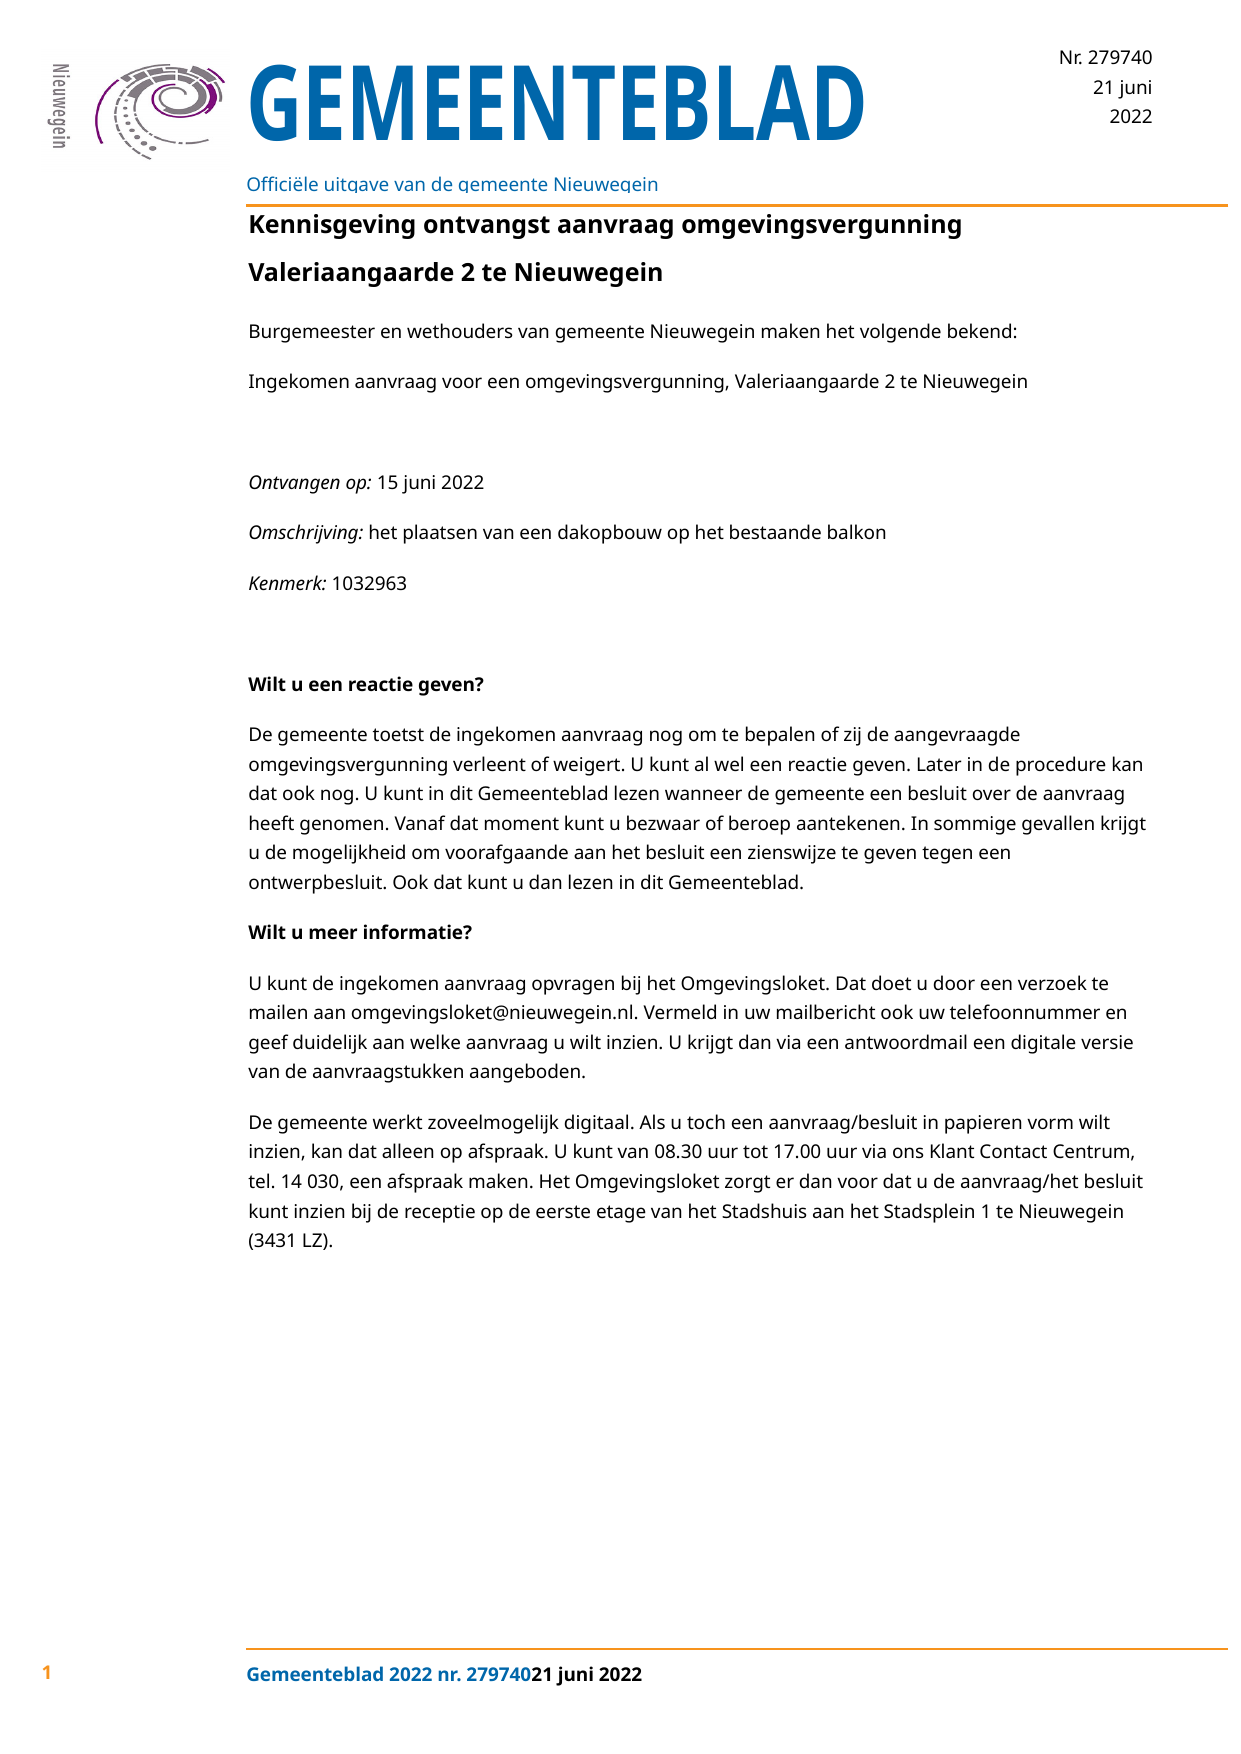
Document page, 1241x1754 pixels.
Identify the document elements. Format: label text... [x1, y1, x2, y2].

text Wilt u meer informatie? [248, 919, 1152, 945]
picture [41, 47, 231, 172]
text Wilt u een reactie geven? [248, 671, 1152, 697]
text De gemeente werkt zoveelmogelijk digitaal. Als u toch een aanvraag/besluit in papieren vorm wilt inzien, kan dat alleen op afspraak. U kunt van 08.30 uur tot 17.00 uur via ons Klant Contact Centrum, tel. 14 030, een afspraak maken. Het Omgevingsloket zorgt er dan voor dat u de aanvraag/het besluit kunt inzien bij de receptie op de eerste etage van het Stadshuis aan het Stadsplein 1 te Nieuwegein (3431 LZ). [248, 1109, 1152, 1253]
text Kenmerk: 1032963 [248, 570, 1152, 596]
text Omschrijving: het plaatsen van een dakopbouw op het bestaande balkon [248, 519, 1152, 545]
text Ontvangen op: 15 juni 2022 [248, 469, 1152, 495]
text Burgemeester en wethouders van gemeente Nieuwegein maken het volgende bekend: [248, 318, 1152, 344]
text De gemeente toetst de ingekomen aanvraag nog om te bepalen of zij de aangevraagde omgevingsvergunning verleent of weigert. U kunt al wel een reactie geven. Later in de procedure kan dat ook nog. U kunt in dit Gemeenteblad lezen wanneer de gemeente een besluit over de aanvraag heeft genomen. Vanaf dat moment kunt u bezwaar of beroep aantekenen. In sommige gevallen krijgt u de mogelijkheid om voorafgaande aan het besluit een zienswijze te geven tegen een ontwerpbesluit. Ook dat kunt u dan lezen in dit Gemeenteblad. [248, 721, 1152, 895]
text Ingekomen aanvraag voor een omgevingsvergunning, Valeriaangaarde 2 te Nieuwegein [248, 368, 1152, 394]
text U kunt de ingekomen aanvraag opvragen bij het Omgevingsloket. Dat doet u door een verzoek te mailen aan omgevingsloket@nieuwegein.nl. Vermeld in uw mailbericht ook uw telefoonnummer en geef duidelijk aan welke aanvraag u wilt inzien. U krijgt dan via een antwoordmail een digitale versie van de aanvraagstukken aangeboden. [248, 970, 1152, 1084]
text Kennisgeving ontvangst aanvraag omgevingsvergunning Valeriaangaarde 2 te Nieuwegein [248, 207, 1152, 288]
